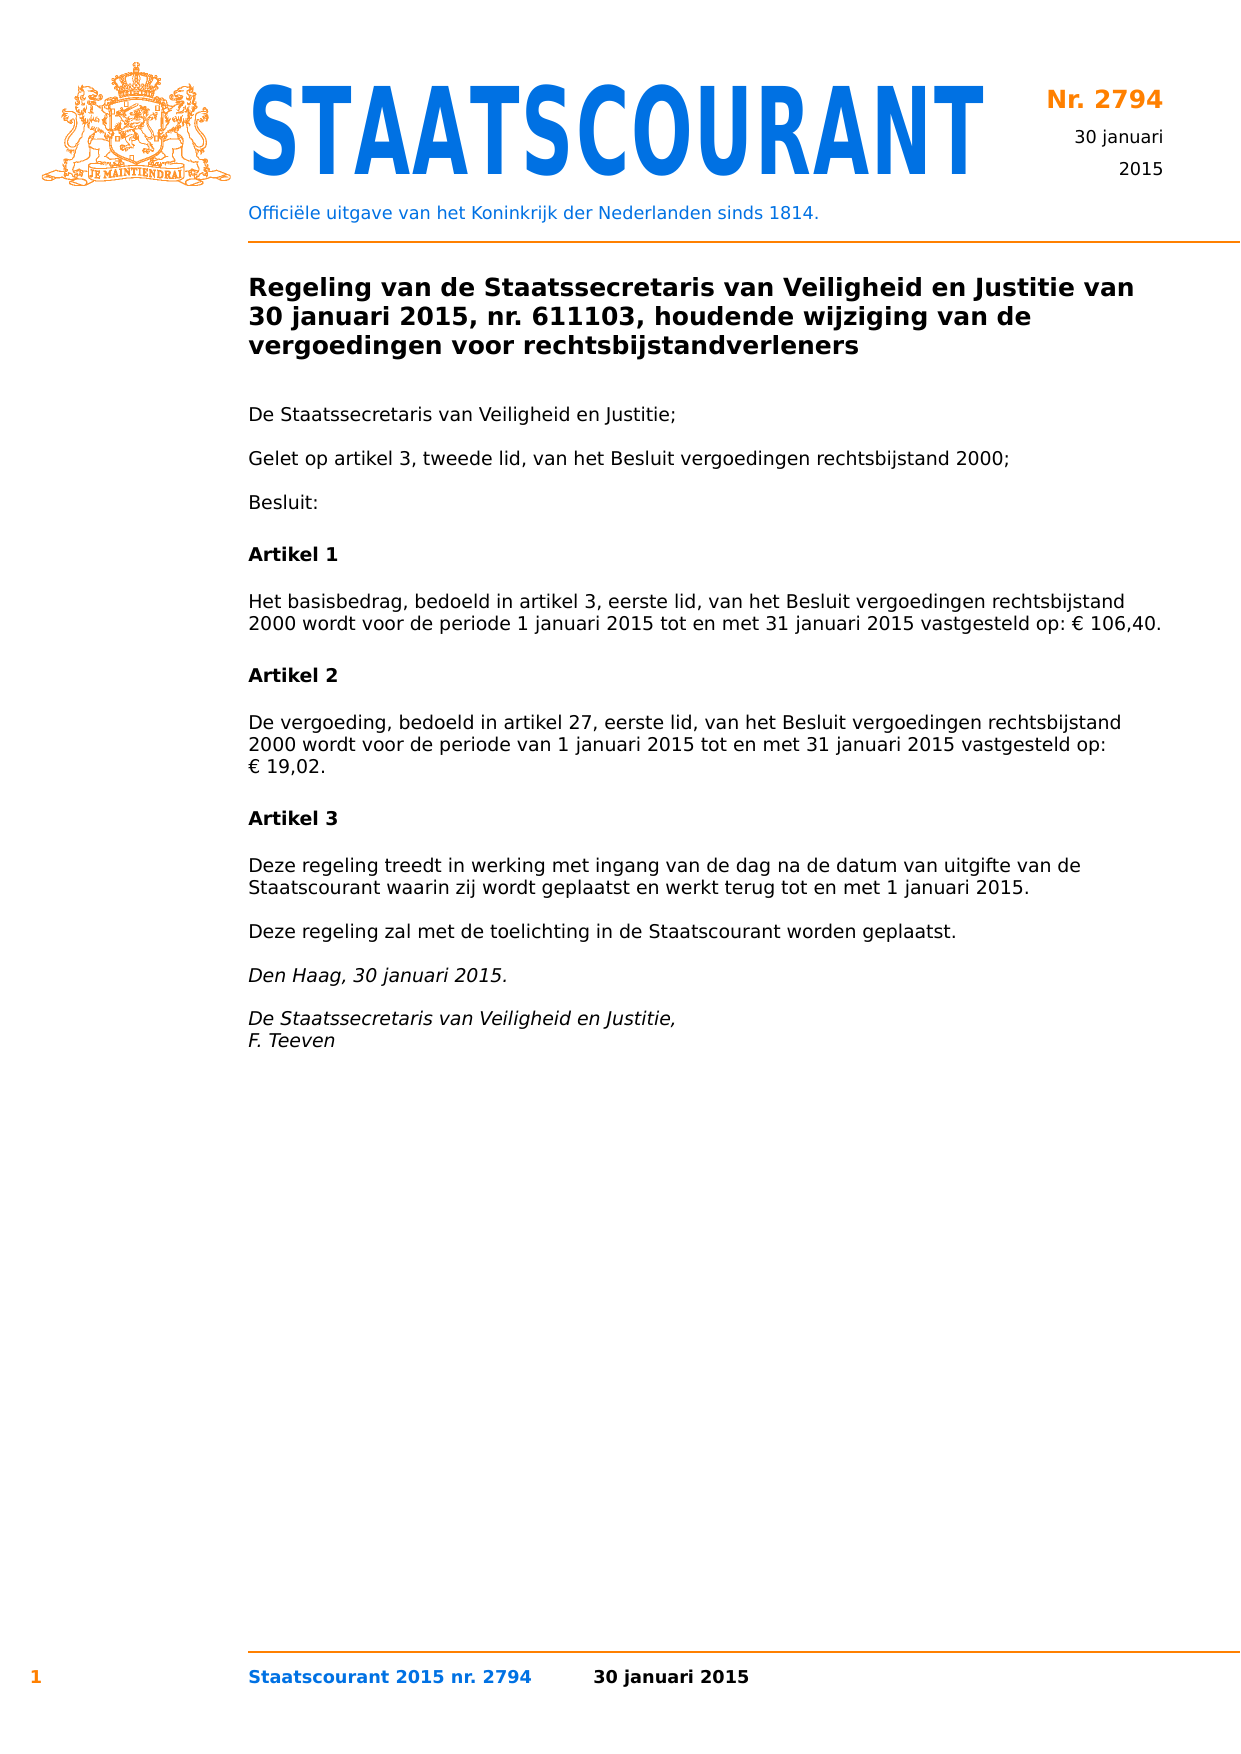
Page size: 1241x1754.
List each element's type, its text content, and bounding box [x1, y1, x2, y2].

text Besluit: [248, 492, 1163, 514]
text De Staatssecretaris van Veiligheid en Justitie; [248, 404, 1163, 426]
table_cell Officiële uitgave van het Koninkrijk der Nederlanden sinds 1814. [248, 203, 1240, 241]
text De Staatssecretaris van Veiligheid en Justitie, F. Teeven [248, 1008, 1163, 1052]
text Deze regeling zal met de toelichting in de Staatscourant worden geplaatst. [248, 921, 1163, 943]
table_header [25, 62, 248, 241]
table_header STAATSCOURANT [248, 62, 998, 203]
picture [41, 62, 231, 186]
text De vergoeding, bedoeld in artikel 27, eerste lid, van het Besluit vergoedingen rechtsbijstand 2000 wordt voor de periode van 1 januari 2015 tot en met 31 januari 2015 vastgesteld op: € 19,02. [248, 712, 1163, 778]
table_cell 30 januari [998, 121, 1240, 153]
subtitle Artikel 2 [248, 665, 1163, 687]
text Het basisbedrag, bedoeld in artikel 3, eerste lid, van het Besluit vergoedingen rechtsbijstand 2000 wordt voor de periode 1 januari 2015 tot en met 31 januari 2015 vastgesteld op: € 106,40. [248, 591, 1163, 635]
text Deze regeling treedt in werking met ingang van de dag na de datum van uitgifte van de Staatscourant waarin zij wordt geplaatst en werkt terug tot en met 1 januari 2015. [248, 855, 1163, 899]
subtitle Artikel 1 [248, 544, 1163, 566]
text Gelet op artikel 3, tweede lid, van het Besluit vergoedingen rechtsbijstand 2000; [248, 448, 1163, 470]
text Den Haag, 30 januari 2015. [248, 964, 1163, 986]
table_header Nr. 2794 [998, 62, 1240, 121]
table_cell 2015 [998, 153, 1240, 203]
subtitle Regeling van de Staatssecretaris van Veiligheid en Justitie van 30 januari 2015, nr. 611103, houdende wijziging van de vergoedingen voor rechtsbijstandverleners [248, 273, 1163, 361]
subtitle Artikel 3 [248, 808, 1163, 830]
